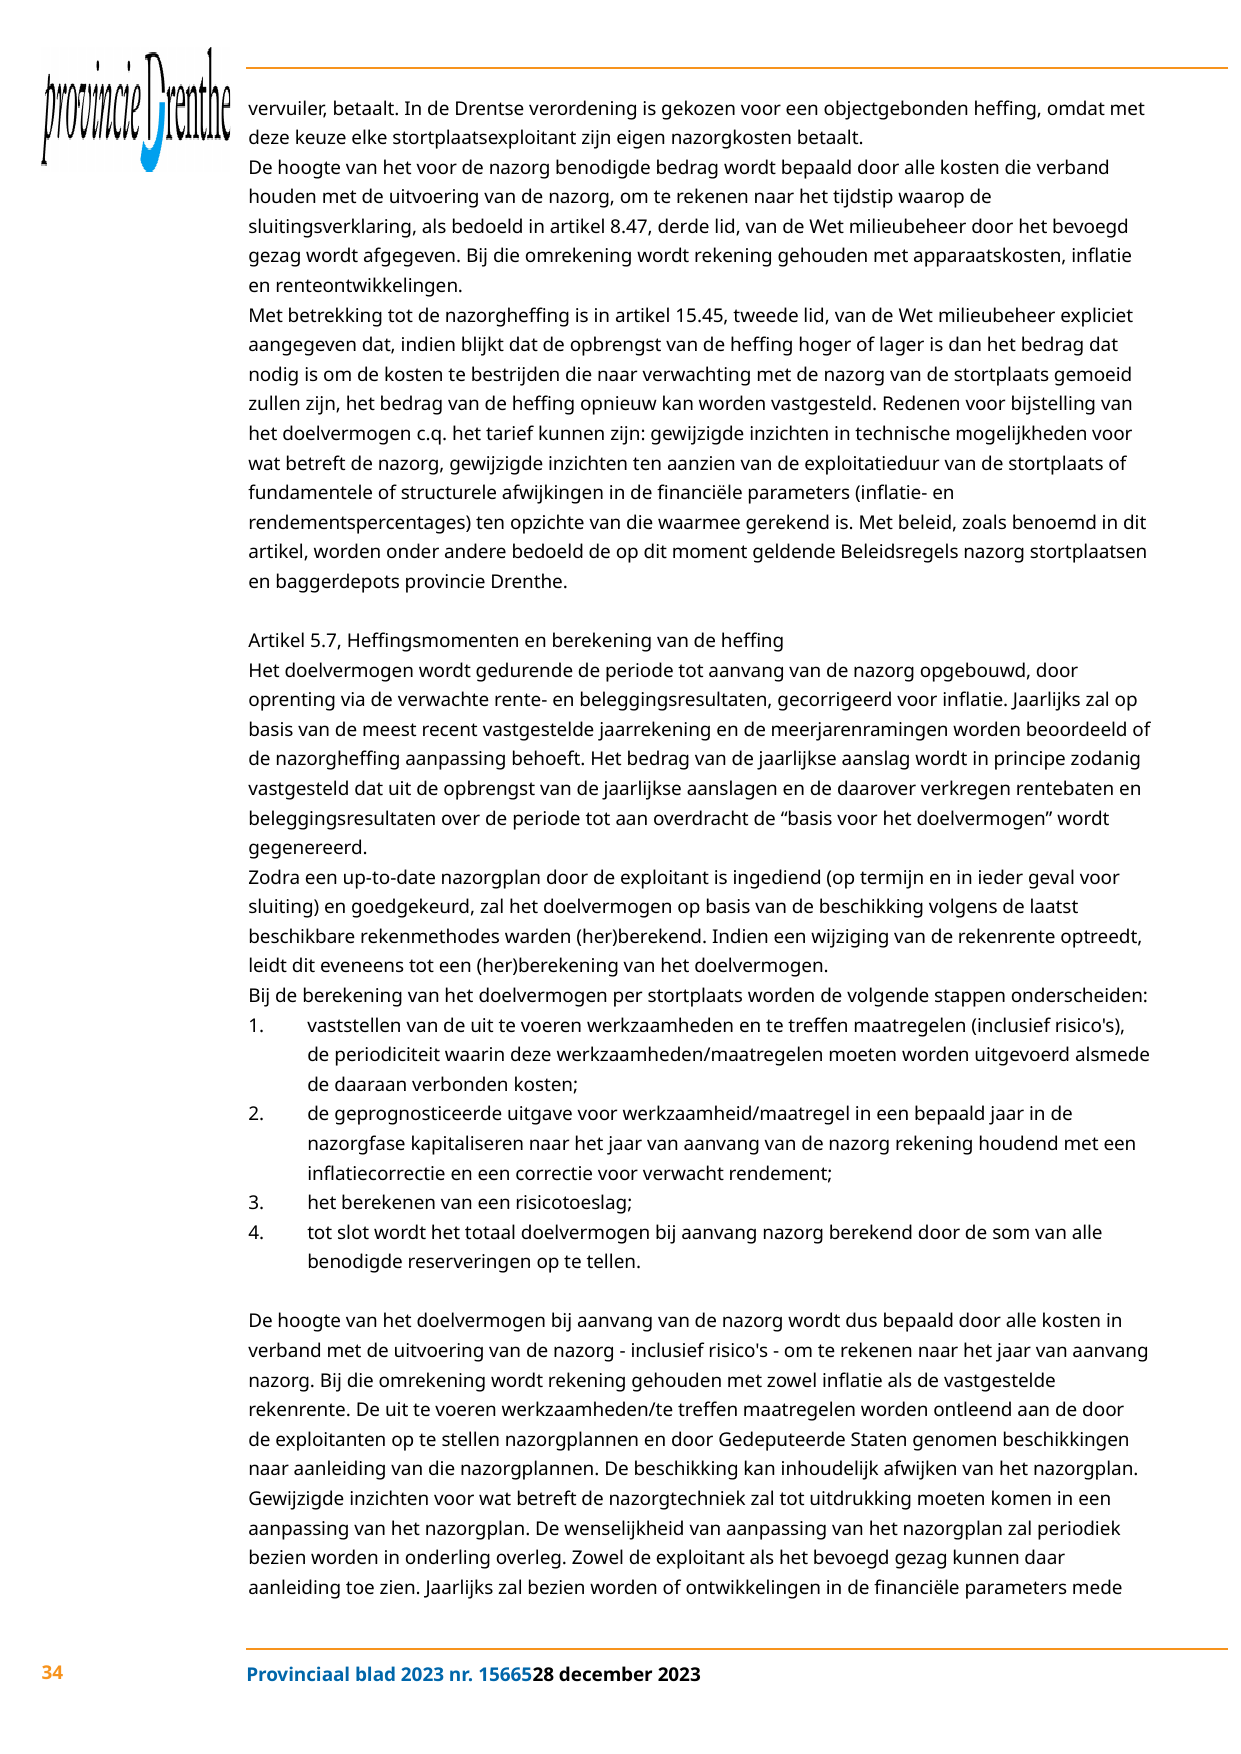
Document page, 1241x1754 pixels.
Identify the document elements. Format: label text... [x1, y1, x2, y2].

text De hoogte van het doelvermogen bij aanvang van de nazorg wordt dus bepaald door alle kosten in verband met de uitvoering van de nazorg - inclusief risico's - om te rekenen naar het jaar van aanvang nazorg. Bij die omrekening wordt rekening gehouden met zowel inflatie als de vastgestelde rekenrente. De uit te voeren werkzaamheden/te treffen maatregelen worden ontleend aan de door de exploitanten op te stellen nazorgplannen en door Gedeputeerde Staten genomen beschikkingen naar aanleiding van die nazorgplannen. De beschikking kan inhoudelijk afwijken van het nazorgplan. Gewijzigde inzichten voor wat betreft de nazorgtechniek zal tot uitdrukking moeten komen in een aanpassing van het nazorgplan. De wenselijkheid van aanpassing van het nazorgplan zal periodiek bezien worden in onderling overleg. Zowel de exploitant als het bevoegd gezag kunnen daar aanleiding toe zien. Jaarlijks zal bezien worden of ontwikkelingen in de financiële parameters mede [248, 1308, 1152, 1600]
list tot slot wordt het totaal doelvermogen bij aanvang nazorg berekend door de som van alle benodigde reserveringen op te tellen. [248, 1219, 1152, 1274]
text Artikel 5.7, Heffingsmomenten en berekening van de heffing [248, 627, 1152, 653]
text Zodra een up-to-date nazorgplan door de exploitant is ingediend (op termijn en in ieder geval voor sluiting) en goedgekeurd, zal het doelvermogen op basis van de beschikking volgens de laatst beschikbare rekenmethodes warden (her)berekend. Indien een wijziging van de rekenrente optreedt, leidt dit eveneens tot een (her)berekening van het doelvermogen. [248, 864, 1152, 978]
text Met betrekking tot de nazorgheffing is in artikel 15.45, tweede lid, van de Wet milieubeheer expliciet aangegeven dat, indien blijkt dat de opbrengst van de heffing hoger of lager is dan het bedrag dat nodig is om de kosten te bestrijden die naar verwachting met de nazorg van de stortplaats gemoeid zullen zijn, het bedrag van de heffing opnieuw kan worden vastgesteld. Redenen voor bijstelling van het doelvermogen c.q. het tarief kunnen zijn: gewijzigde inzichten in technische mogelijkheden voor wat betreft de nazorg, gewijzigde inzichten ten aanzien van de exploitatieduur van de stortplaats of fundamentele of structurele afwijkingen in de financiële parameters (inflatie- en rendementspercentages) ten opzichte van die waarmee gerekend is. Met beleid, zoals benoemd in dit artikel, worden onder andere bedoeld de op dit moment geldende Beleidsregels nazorg stortplaatsen en baggerdepots provincie Drenthe. [248, 302, 1152, 594]
text De hoogte van het voor de nazorg benodigde bedrag wordt bepaald door alle kosten die verband houden met de uitvoering van de nazorg, om te rekenen naar het tijdstip waarop de sluitingsverklaring, als bedoeld in artikel 8.47, derde lid, van de Wet milieubeheer door het bevoegd gezag wordt afgegeven. Bij die omrekening wordt rekening gehouden met apparaatskosten, inflatie en renteontwikkelingen. [248, 154, 1152, 298]
text Het doelvermogen wordt gedurende de periode tot aanvang van de nazorg opgebouwd, door oprenting via de verwachte rente- en beleggingsresultaten, gecorrigeerd voor inflatie. Jaarlijks zal op basis van de meest recent vastgestelde jaarrekening en de meerjarenramingen worden beoordeeld of de nazorgheffing aanpassing behoeft. Het bedrag van de jaarlijkse aanslag wordt in principe zodanig vastgesteld dat uit de opbrengst van de jaarlijkse aanslagen en de daarover verkregen rentebaten en beleggingsresultaten over de periode tot aan overdracht de “basis voor het doelvermogen” wordt gegenereerd. [248, 657, 1152, 860]
list vaststellen van de uit te voeren werkzaamheden en te treffen maatregelen (inclusief risico's), de periodiciteit waarin deze werkzaamheden/maatregelen moeten worden uitgevoerd alsmede de daaraan verbonden kosten; [248, 1012, 1152, 1097]
text vervuiler, betaalt. In de Drentse verordening is gekozen voor een objectgebonden heffing, omdat met deze keuze elke stortplaatsexploitant zijn eigen nazorgkosten betaalt. [248, 95, 1152, 150]
picture [41, 47, 231, 172]
list het berekenen van een risicotoeslag; [248, 1189, 1152, 1215]
text Bij de berekening van het doelvermogen per stortplaats worden de volgende stappen onderscheiden: [248, 982, 1152, 1008]
list de geprognosticeerde uitgave voor werkzaamheid/maatregel in een bepaald jaar in de nazorgfase kapitaliseren naar het jaar van aanvang van de nazorg rekening houdend met een inflatiecorrectie en een correctie voor verwacht rendement; [248, 1101, 1152, 1186]
